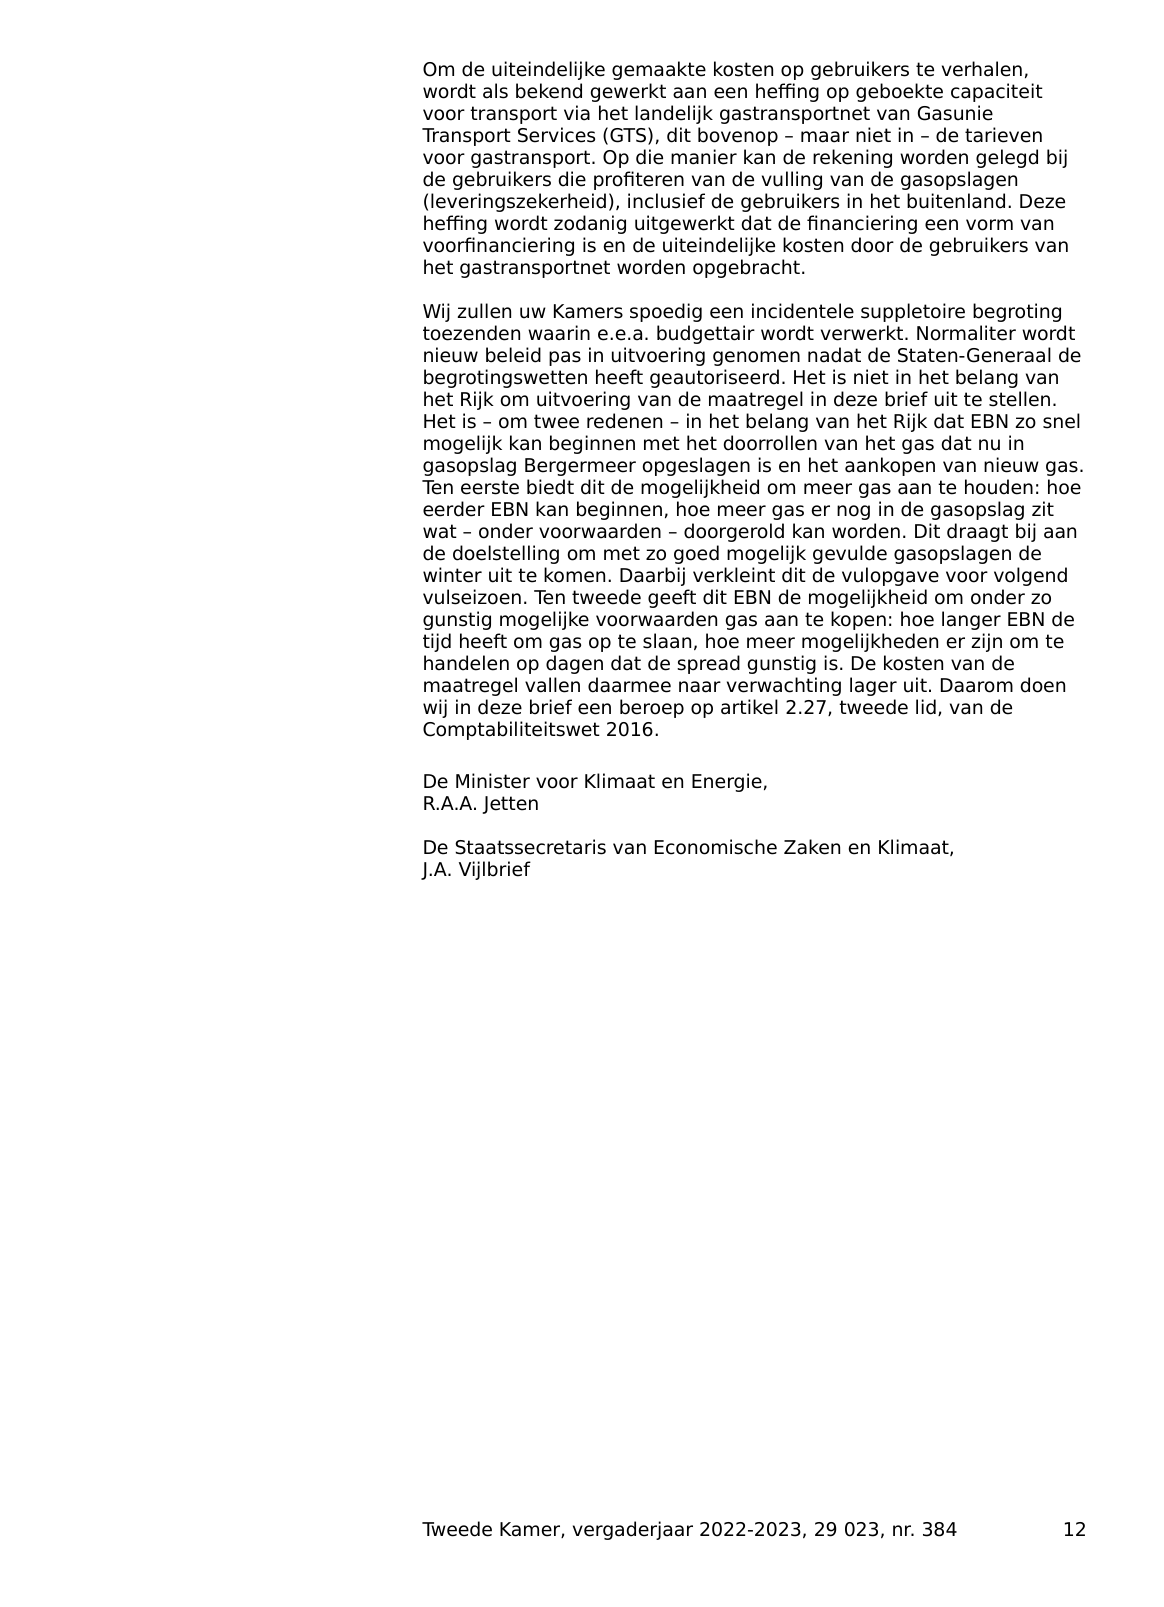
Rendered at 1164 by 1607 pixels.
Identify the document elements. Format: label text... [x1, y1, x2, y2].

text De Staatssecretaris van Economische Zaken en Klimaat, J.A. Vijlbrief [422, 837, 1087, 881]
text De Minister voor Klimaat en Energie, R.A.A. Jetten [422, 771, 1087, 814]
text Om de uiteindelijke gemaakte kosten op gebruikers te verhalen, wordt als bekend gewerkt aan een heffing op geboekte capaciteit voor transport via het landelijk gastransportnet van Gasunie Transport Services (GTS), dit bovenop – maar niet in – de tarieven voor gastransport. Op die manier kan de rekening worden gelegd bij de gebruikers die profiteren van de vulling van de gasopslagen (leveringszekerheid), inclusief de gebruikers in het buitenland. Deze heffing wordt zodanig uitgewerkt dat de financiering een vorm van voorfinanciering is en de uiteindelijke kosten door de gebruikers van het gastransportnet worden opgebracht. [422, 59, 1087, 279]
text Wij zullen uw Kamers spoedig een incidentele suppletoire begroting toezenden waarin e.e.a. budgettair wordt verwerkt. Normaliter wordt nieuw beleid pas in uitvoering genomen nadat de Staten-Generaal de begrotingswetten heeft geautoriseerd. Het is niet in het belang van het Rijk om uitvoering van de maatregel in deze brief uit te stellen. Het is – om twee redenen – in het belang van het Rijk dat EBN zo snel mogelijk kan beginnen met het doorrollen van het gas dat nu in gasopslag Bergermeer opgeslagen is en het aankopen van nieuw gas. Ten eerste biedt dit de mogelijkheid om meer gas aan te houden: hoe eerder EBN kan beginnen, hoe meer gas er nog in de gasopslag zit wat – onder voorwaarden – doorgerold kan worden. Dit draagt bij aan de doelstelling om met zo goed mogelijk gevulde gasopslagen de winter uit te komen. Daarbij verkleint dit de vulopgave voor volgend vulseizoen. Ten tweede geeft dit EBN de mogelijkheid om onder zo gunstig mogelijke voorwaarden gas aan te kopen: hoe langer EBN de tijd heeft om gas op te slaan, hoe meer mogelijkheden er zijn om te handelen op dagen dat de spread gunstig is. De kosten van de maatregel vallen daarmee naar verwachting lager uit. Daarom doen wij in deze brief een beroep op artikel 2.27, tweede lid, van de Comptabiliteitswet 2016. [422, 301, 1087, 741]
